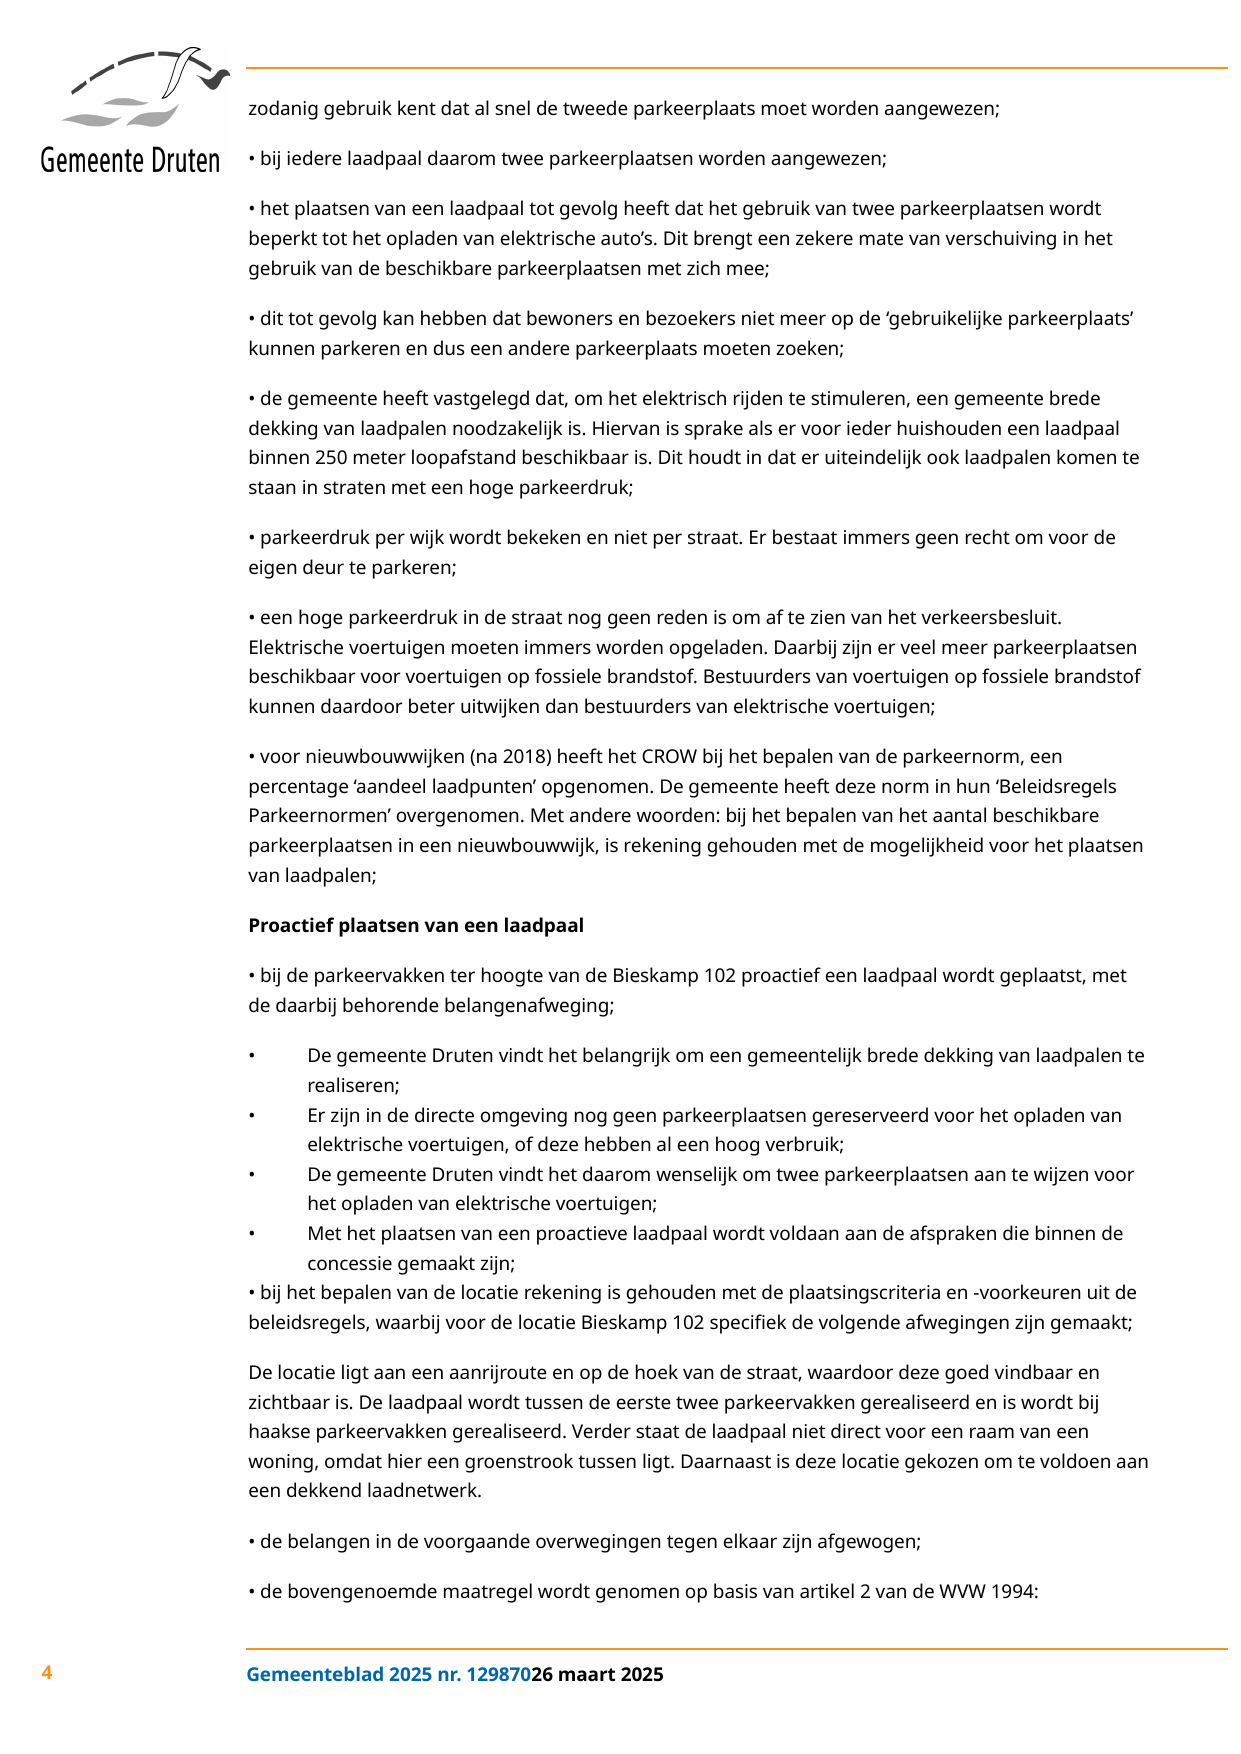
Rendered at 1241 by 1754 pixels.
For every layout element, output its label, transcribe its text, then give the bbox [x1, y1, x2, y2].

picture [41, 47, 231, 172]
text • de gemeente heeft vastgelegd dat, om het elektrisch rijden te stimuleren, een gemeente brede dekking van laadpalen noodzakelijk is. Hiervan is sprake als er voor ieder huishouden een laadpaal binnen 250 meter loopafstand beschikbaar is. Dit houdt in dat er uiteindelijk ook laadpalen komen te staan in straten met een hoge parkeerdruk; [248, 385, 1152, 500]
text • parkeerdruk per wijk wordt bekeken en niet per straat. Er bestaat immers geen recht om voor de eigen deur te parkeren; [248, 524, 1152, 580]
text zodanig gebruik kent dat al snel de tweede parkeerplaats moet worden aangewezen; [248, 95, 1152, 121]
text • dit tot gevolg kan hebben dat bewoners en bezoekers niet meer op de ‘gebruikelijke parkeerplaats’ kunnen parkeren en dus een andere parkeerplaats moeten zoeken; [248, 305, 1152, 361]
text • bij de parkeervakken ter hoogte van de Bieskamp 102 proactief een laadpaal wordt geplaatst, met de daarbij behorende belangenafweging; [248, 963, 1152, 1018]
list Er zijn in de directe omgeving nog geen parkeerplaatsen gereserveerd voor het opladen van elektrische voertuigen, of deze hebben al een hoog verbruik; [248, 1102, 1152, 1157]
text • de belangen in de voorgaande overwegingen tegen elkaar zijn afgewogen; [248, 1528, 1152, 1554]
list De gemeente Druten vindt het belangrijk om een gemeentelijk brede dekking van laadpalen te realiseren; [248, 1043, 1152, 1098]
text • bij iedere laadpaal daarom twee parkeerplaatsen worden aangewezen; [248, 145, 1152, 171]
text • een hoge parkeerdruk in de straat nog geen reden is om af te zien van het verkeersbesluit. Elektrische voertuigen moeten immers worden opgeladen. Daarbij zijn er veel meer parkeerplaatsen beschikbaar voor voertuigen op fossiele brandstof. Bestuurders van voertuigen op fossiele brandstof kunnen daardoor beter uitwijken dan bestuurders van elektrische voertuigen; [248, 604, 1152, 719]
text • de bovengenoemde maatregel wordt genomen op basis van artikel 2 van de WVW 1994: [248, 1578, 1152, 1604]
text De locatie ligt aan een aanrijroute en op de hoek van de straat, waardoor deze goed vindbaar en zichtbaar is. De laadpaal wordt tussen de eerste twee parkeervakken gerealiseerd en is wordt bij haakse parkeervakken gerealiseerd. Verder staat de laadpaal niet direct voor een raam van een woning, omdat hier een groenstrook tussen ligt. Daarnaast is deze locatie gekozen om te voldoen aan een dekkend laadnetwerk. [248, 1359, 1152, 1503]
text • bij het bepalen van de locatie rekening is gehouden met de plaatsingscriteria en -voorkeuren uit de beleidsregels, waarbij voor de locatie Bieskamp 102 specifiek de volgende afwegingen zijn gemaakt; [248, 1279, 1152, 1335]
text • voor nieuwbouwwijken (na 2018) heeft het CROW bij het bepalen van de parkeernorm, een percentage ‘aandeel laadpunten’ opgenomen. De gemeente heeft deze norm in hun ‘Beleidsregels Parkeernormen’ overgenomen. Met andere woorden: bij het bepalen van het aantal beschikbare parkeerplaatsen in een nieuwbouwwijk, is rekening gehouden met de mogelijkheid voor het plaatsen van laadpalen; [248, 743, 1152, 888]
list De gemeente Druten vindt het daarom wenselijk om twee parkeerplaatsen aan te wijzen voor het opladen van elektrische voertuigen; [248, 1161, 1152, 1216]
text Proactief plaatsen van een laadpaal [248, 912, 1152, 938]
list Met het plaatsen van een proactieve laadpaal wordt voldaan aan de afspraken die binnen de concessie gemaakt zijn; [248, 1220, 1152, 1276]
text • het plaatsen van een laadpaal tot gevolg heeft dat het gebruik van twee parkeerplaatsen wordt beperkt tot het opladen van elektrische auto’s. Dit brengt een zekere mate van verschuiving in het gebruik van de beschikbare parkeerplaatsen met zich mee; [248, 196, 1152, 281]
